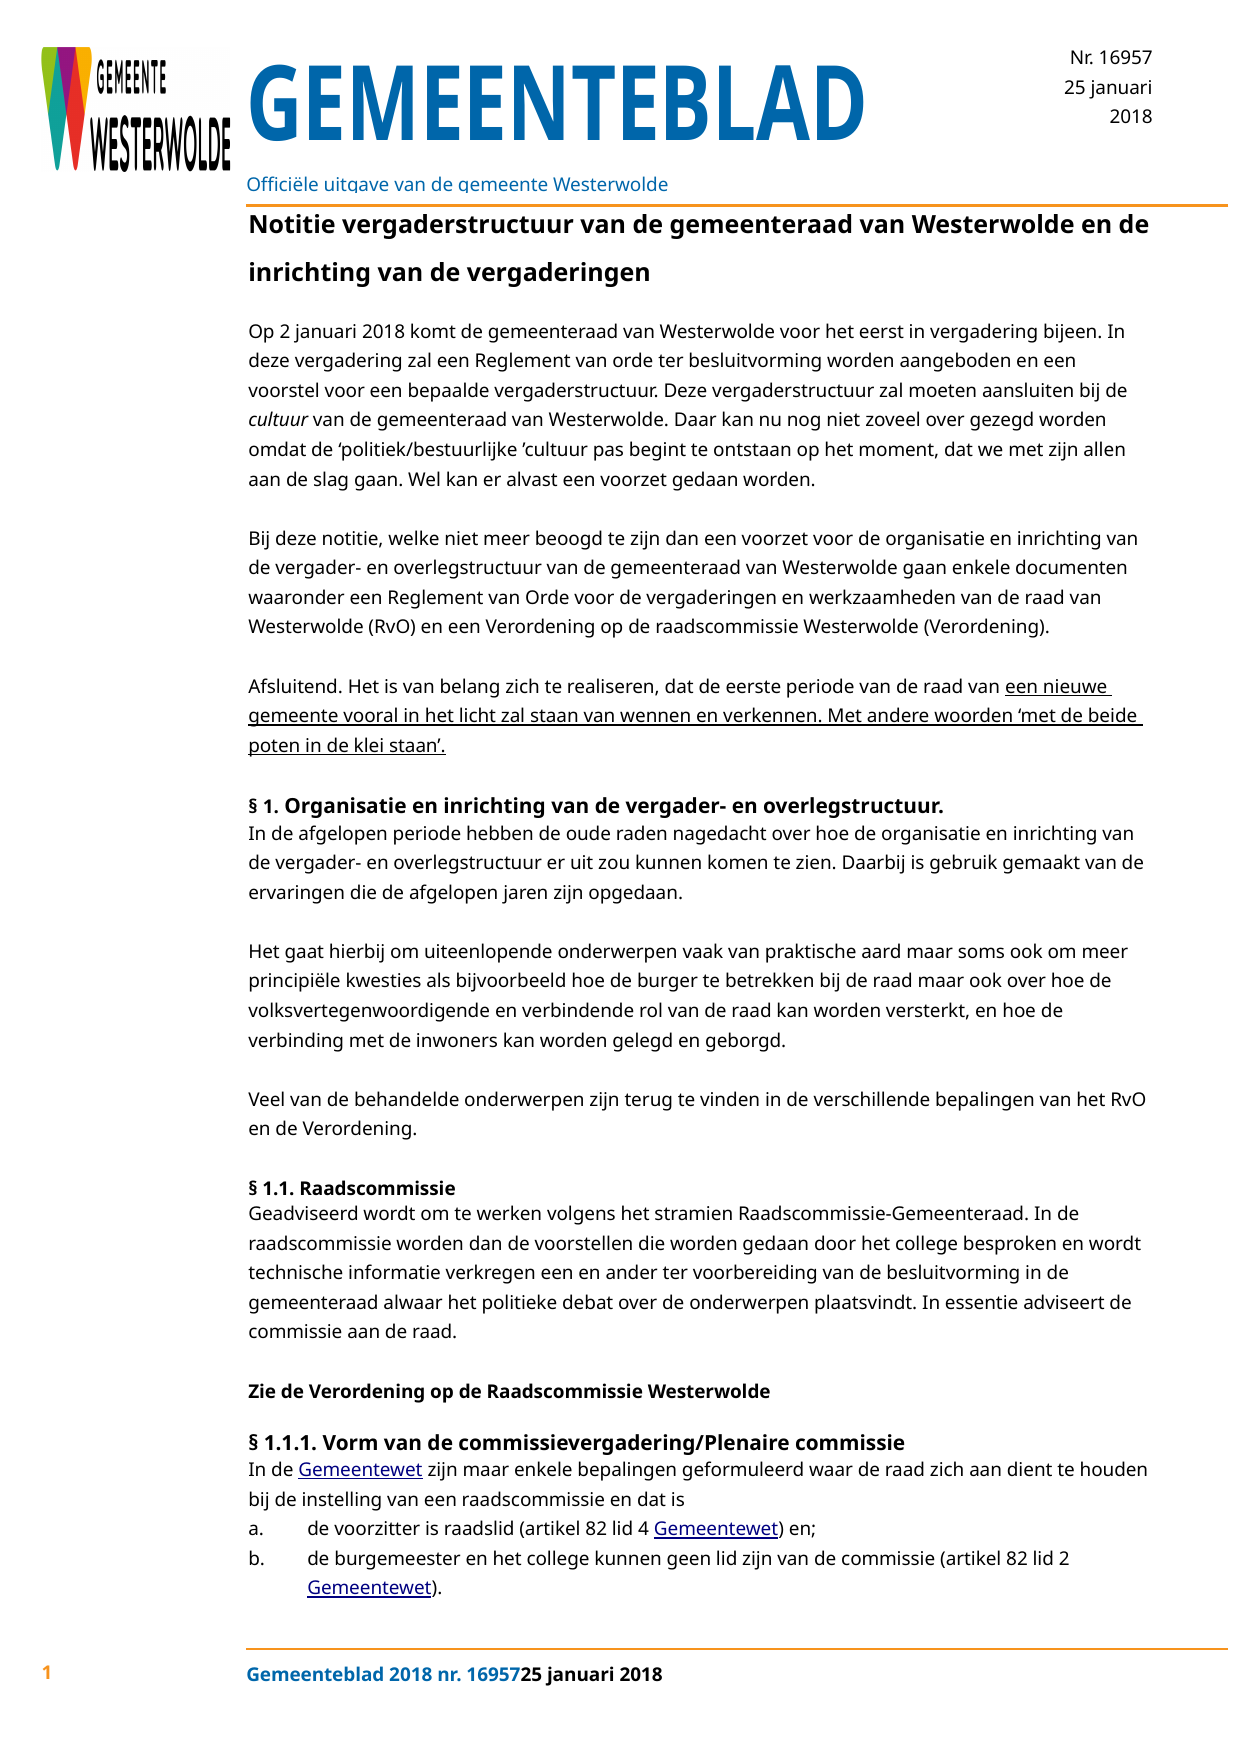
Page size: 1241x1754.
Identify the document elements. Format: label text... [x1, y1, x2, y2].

text Op 2 januari 2018 komt de gemeenteraad van Westerwolde voor het eerst in vergadering bijeen. In deze vergadering zal een Reglement van orde ter besluitvorming worden aangeboden en een voorstel voor een bepaalde vergaderstructuur. Deze vergaderstructuur zal moeten aansluiten bij de cultuur van de gemeenteraad van Westerwolde. Daar kan nu nog niet zoveel over gezegd worden omdat de ‘politiek/bestuurlijke ’cultuur pas begint te ontstaan op het moment, dat we met zijn allen aan de slag gaan. Wel kan er alvast een voorzet gedaan worden. [248, 318, 1152, 492]
text In de afgelopen periode hebben de oude raden nagedacht over hoe de organisatie en inrichting van de vergader- en overlegstructuur er uit zou kunnen komen te zien. Daarbij is gebruik gemaakt van de ervaringen die de afgelopen jaren zijn opgedaan. [248, 820, 1152, 904]
text Het gaat hierbij om uiteenlopende onderwerpen vaak van praktische aard maar soms ook om meer principiële kwesties als bijvoorbeeld hoe de burger te betrekken bij de raad maar ook over hoe de volksvertegenwoordigende en verbindende rol van de raad kan worden versterkt, en hoe de verbinding met de inwoners kan worden gelegd en geborgd. [248, 938, 1152, 1052]
text § 1.1.1. Vorm van de commissievergadering/Plenaire commissie [248, 1428, 1152, 1456]
list de burgemeester en het college kunnen geen lid zijn van de commissie (artikel 82 lid 2 Gemeentewet). [248, 1545, 1152, 1600]
text Notitie vergaderstructuur van de gemeenteraad van Westerwolde en de inrichting van de vergaderingen [248, 207, 1152, 288]
text Afsluitend. Het is van belang zich te realiseren, dat de eerste periode van de raad van een nieuwe gemeente vooral in het licht zal staan van wennen en verkennen. Met andere woorden ‘met de beide poten in de klei staan’. [248, 673, 1152, 758]
text Bij deze notitie, welke niet meer beoogd te zijn dan een voorzet voor de organisatie en inrichting van de vergader- en overlegstructuur van de gemeenteraad van Westerwolde gaan enkele documenten waaronder een Reglement van Orde voor de vergaderingen en werkzaamheden van de raad van Westerwolde (RvO) en een Verordening op de raadscommissie Westerwolde (Verordening). [248, 525, 1152, 639]
picture [41, 47, 231, 172]
list de voorzitter is raadslid (artikel 82 lid 4 Gemeentewet) en; [248, 1515, 1152, 1541]
text § 1. Organisatie en inrichting van de vergader- en overlegstructuur. [248, 791, 1152, 820]
table_header Zie de Verordening op de Raadscommissie Westerwolde [248, 1378, 1152, 1404]
text Veel van de behandelde onderwerpen zijn terug te vinden in de verschillende bepalingen van het RvO en de Verordening. [248, 1086, 1152, 1141]
text § 1.1. Raadscommissie [248, 1175, 1152, 1200]
text In de Gemeentewet zijn maar enkele bepalingen geformuleerd waar de raad zich aan dient te houden bij de instelling van een raadscommissie en dat is [248, 1456, 1152, 1512]
text Geadviseerd wordt om te werken volgens het stramien Raadscommissie-Gemeenteraad. In de raadscommissie worden dan de voorstellen die worden gedaan door het college besproken en wordt technische informatie verkregen een en ander ter voorbereiding van de besluitvorming in de gemeenteraad alwaar het politieke debat over de onderwerpen plaatsvindt. In essentie adviseert de commissie aan de raad. [248, 1200, 1152, 1344]
